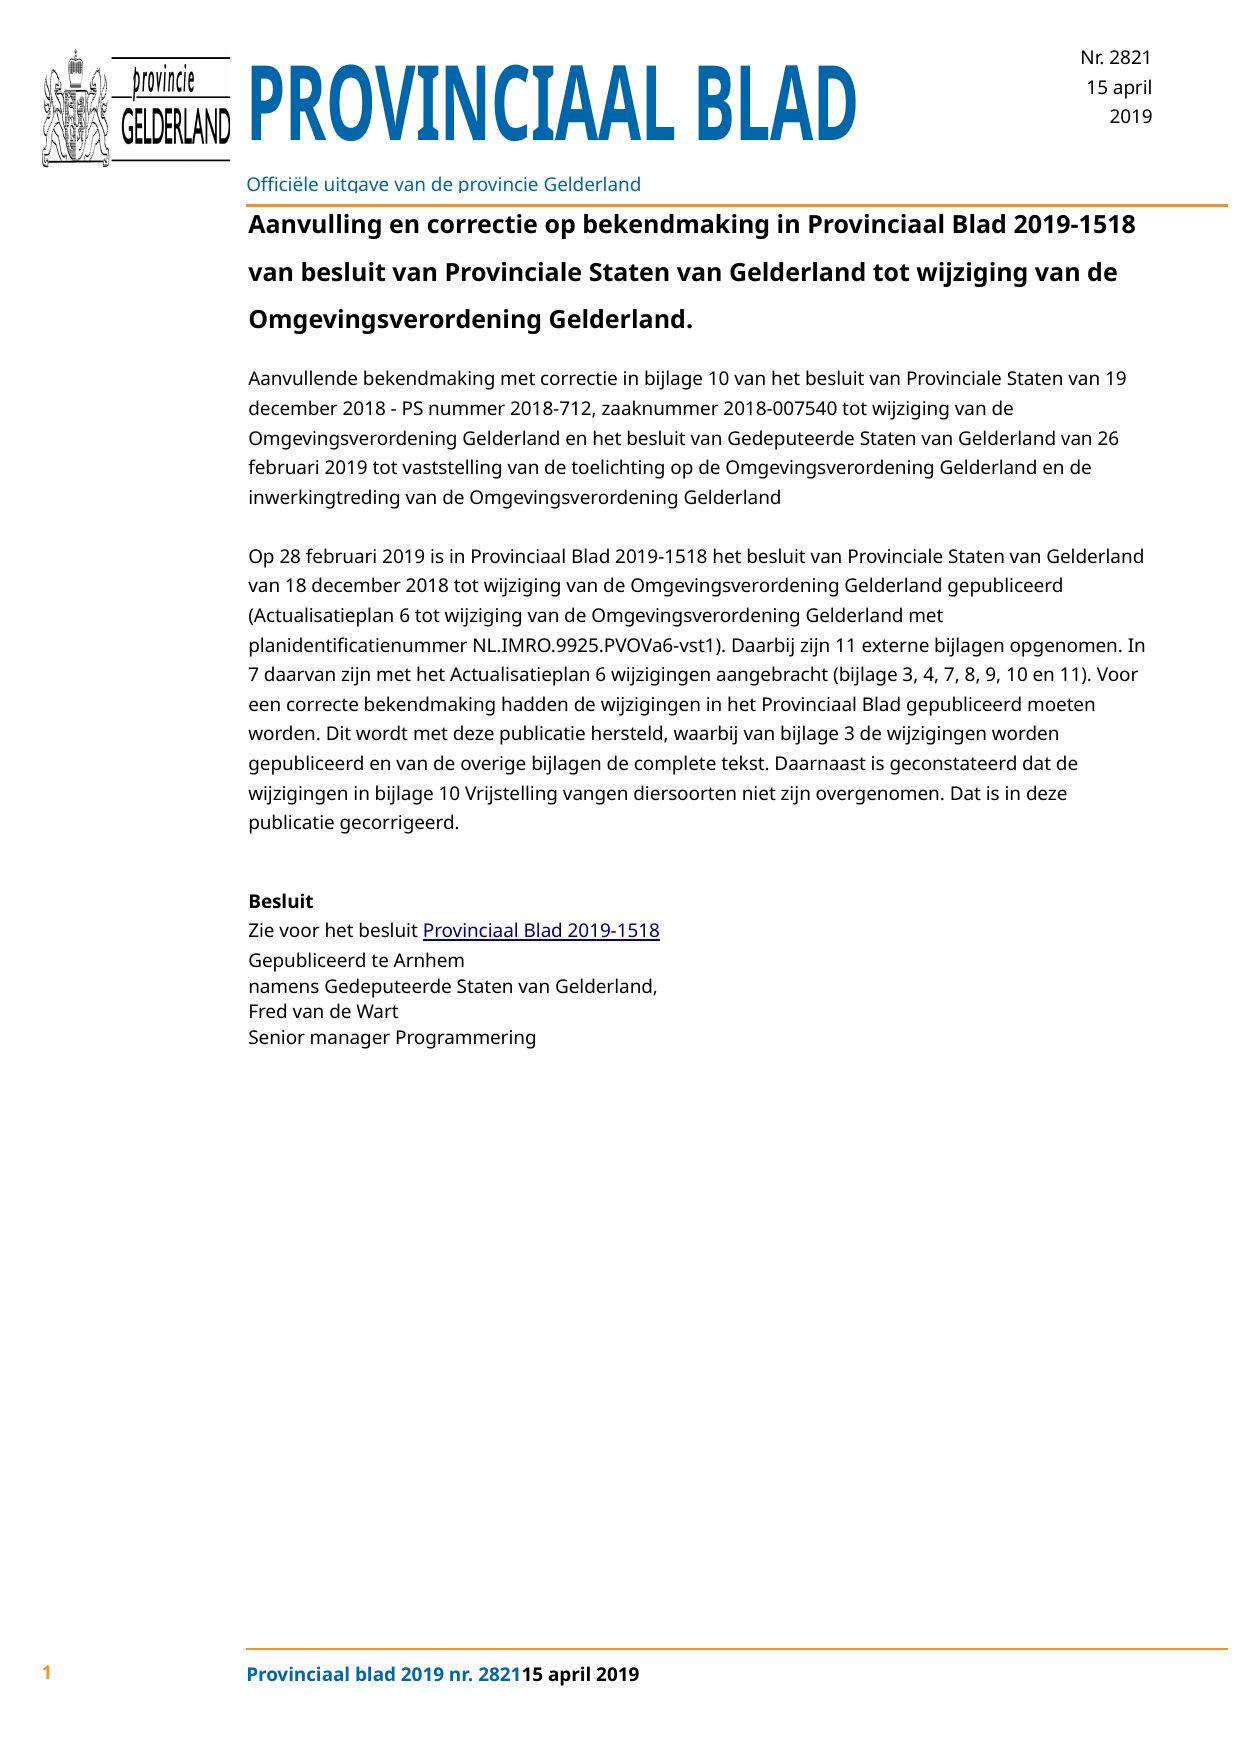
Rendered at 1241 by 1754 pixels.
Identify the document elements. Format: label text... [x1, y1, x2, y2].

picture [41, 47, 231, 172]
text Fred van de Wart [248, 999, 1152, 1024]
text Zie voor het besluit Provinciaal Blad 2019-1518 [248, 918, 1152, 943]
text Aanvullende bekendmaking met correctie in bijlage 10 van het besluit van Provinciale Staten van 19 december 2018 - PS nummer 2018-712, zaaknummer 2018-007540 tot wijziging van de Omgevingsverordening Gelderland en het besluit van Gedeputeerde Staten van Gelderland van 26 februari 2019 tot vaststelling van de toelichting op de Omgevingsverordening Gelderland en de inwerkingtreding van de Omgevingsverordening Gelderland [248, 366, 1152, 509]
text Besluit [248, 888, 1152, 914]
text Op 28 februari 2019 is in Provinciaal Blad 2019-1518 het besluit van Provinciale Staten van Gelderland van 18 december 2018 tot wijziging van de Omgevingsverordening Gelderland gepubliceerd (Actualisatieplan 6 tot wijziging van de Omgevingsverordening Gelderland met planidentificatienummer NL.IMRO.9925.PVOVa6-vst1). Daarbij zijn 11 externe bijlagen opgenomen. In 7 daarvan zijn met het Actualisatieplan 6 wijzigingen aangebracht (bijlage 3, 4, 7, 8, 9, 10 en 11). Voor een correcte bekendmaking hadden de wijzigingen in het Provinciaal Blad gepubliceerd moeten worden. Dit wordt met deze publicatie hersteld, waarbij van bijlage 3 de wijzigingen worden gepubliceerd en van de overige bijlagen de complete tekst. Daarnaast is geconstateerd dat de wijzigingen in bijlage 10 Vrijstelling vangen diersoorten niet zijn overgenomen. Dat is in deze publicatie gecorrigeerd. [248, 543, 1152, 835]
text namens Gedeputeerde Staten van Gelderland, [248, 973, 1152, 999]
text Aanvulling en correctie op bekendmaking in Provinciaal Blad 2019-1518 van besluit van Provinciale Staten van Gelderland tot wijziging van de Omgevingsverordening Gelderland. [248, 207, 1152, 336]
text Gepubliceerd te Arnhem [248, 947, 1152, 973]
text Senior manager Programmering [248, 1024, 1152, 1050]
